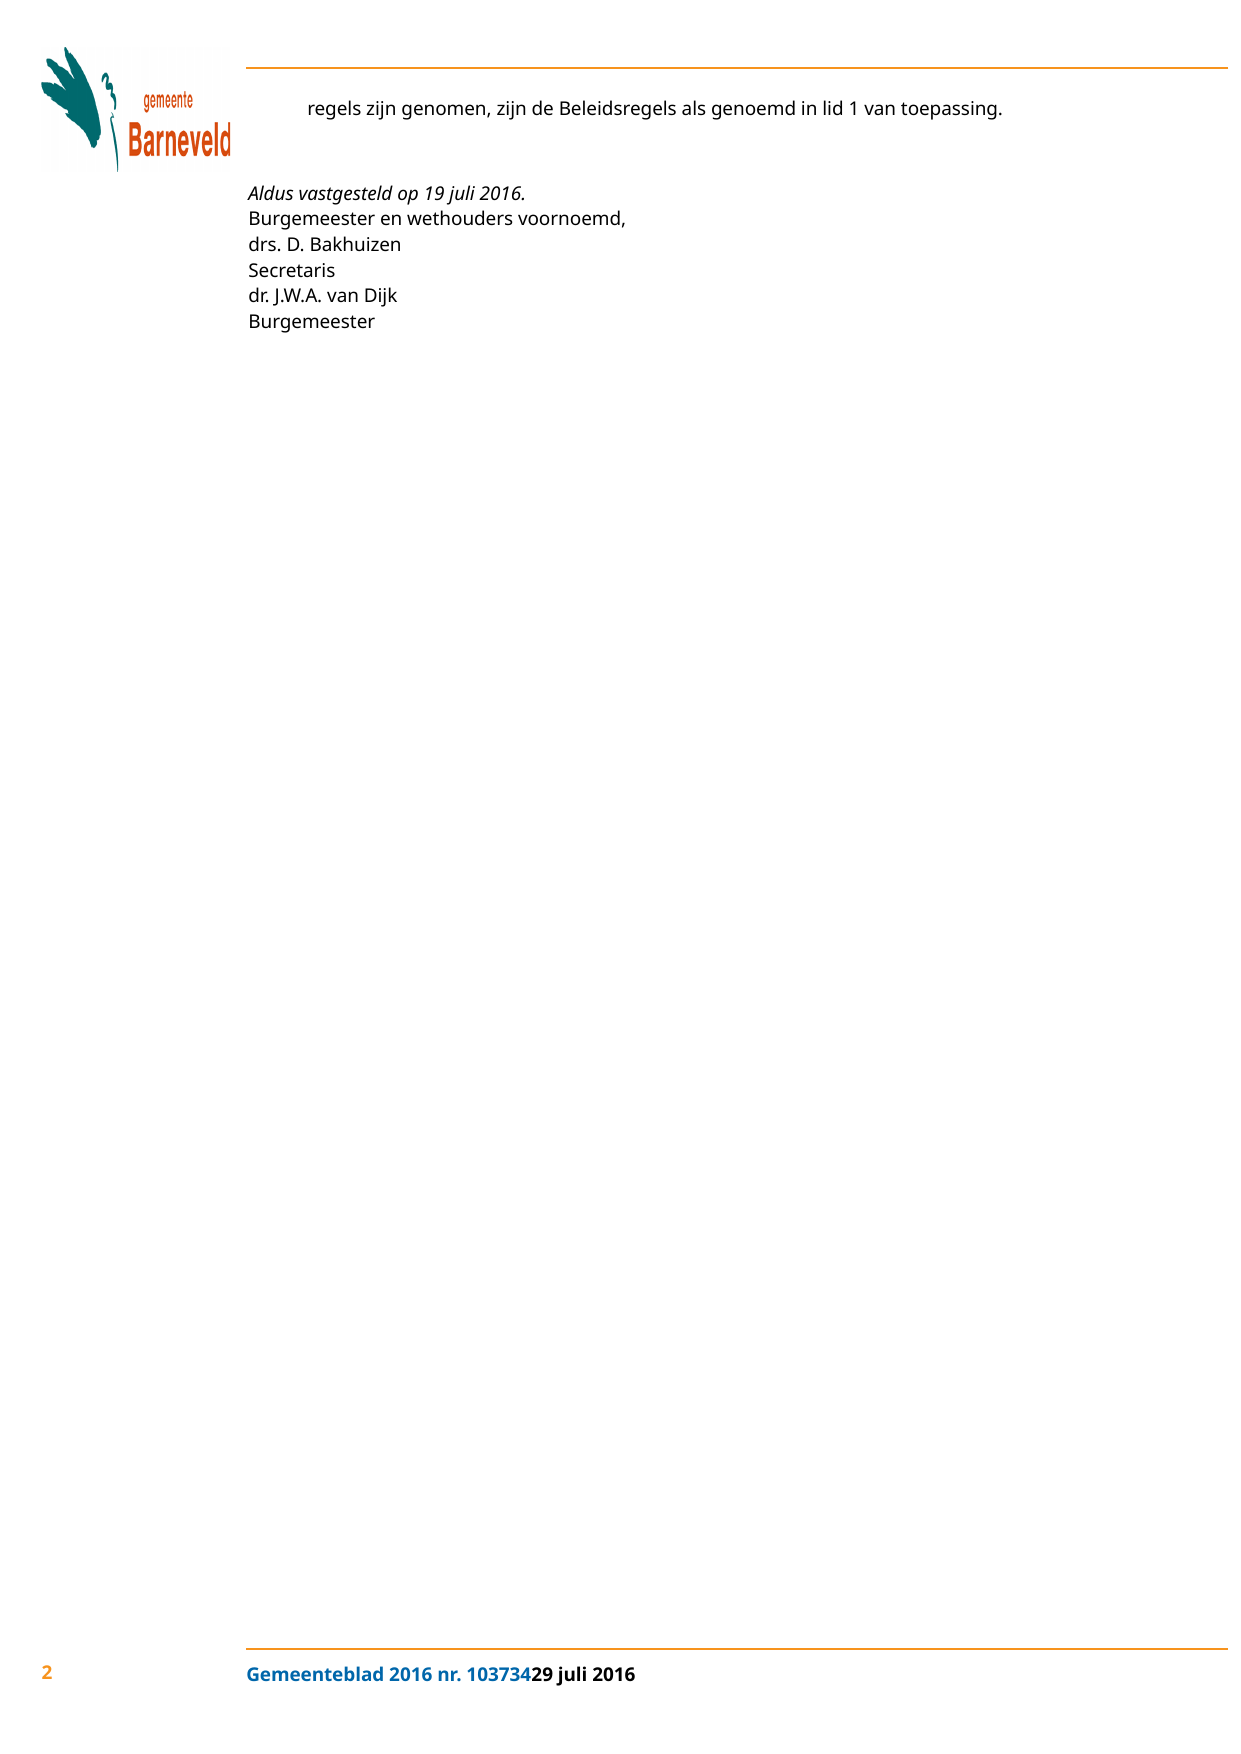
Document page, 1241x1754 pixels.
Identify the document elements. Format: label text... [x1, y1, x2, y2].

picture [41, 47, 231, 172]
text Aldus vastgesteld op 19 juli 2016. [248, 180, 1152, 205]
text Burgemeester [248, 308, 1152, 334]
text Burgemeester en wethouders voornoemd, [248, 205, 1152, 231]
text dr. J.W.A. van Dijk [248, 283, 1152, 308]
text drs. D. Bakhuizen [248, 231, 1152, 257]
text Secretaris [248, 257, 1152, 283]
list regels zijn genomen, zijn de Beleidsregels als genoemd in lid 1 van toepassing. [248, 95, 1152, 121]
